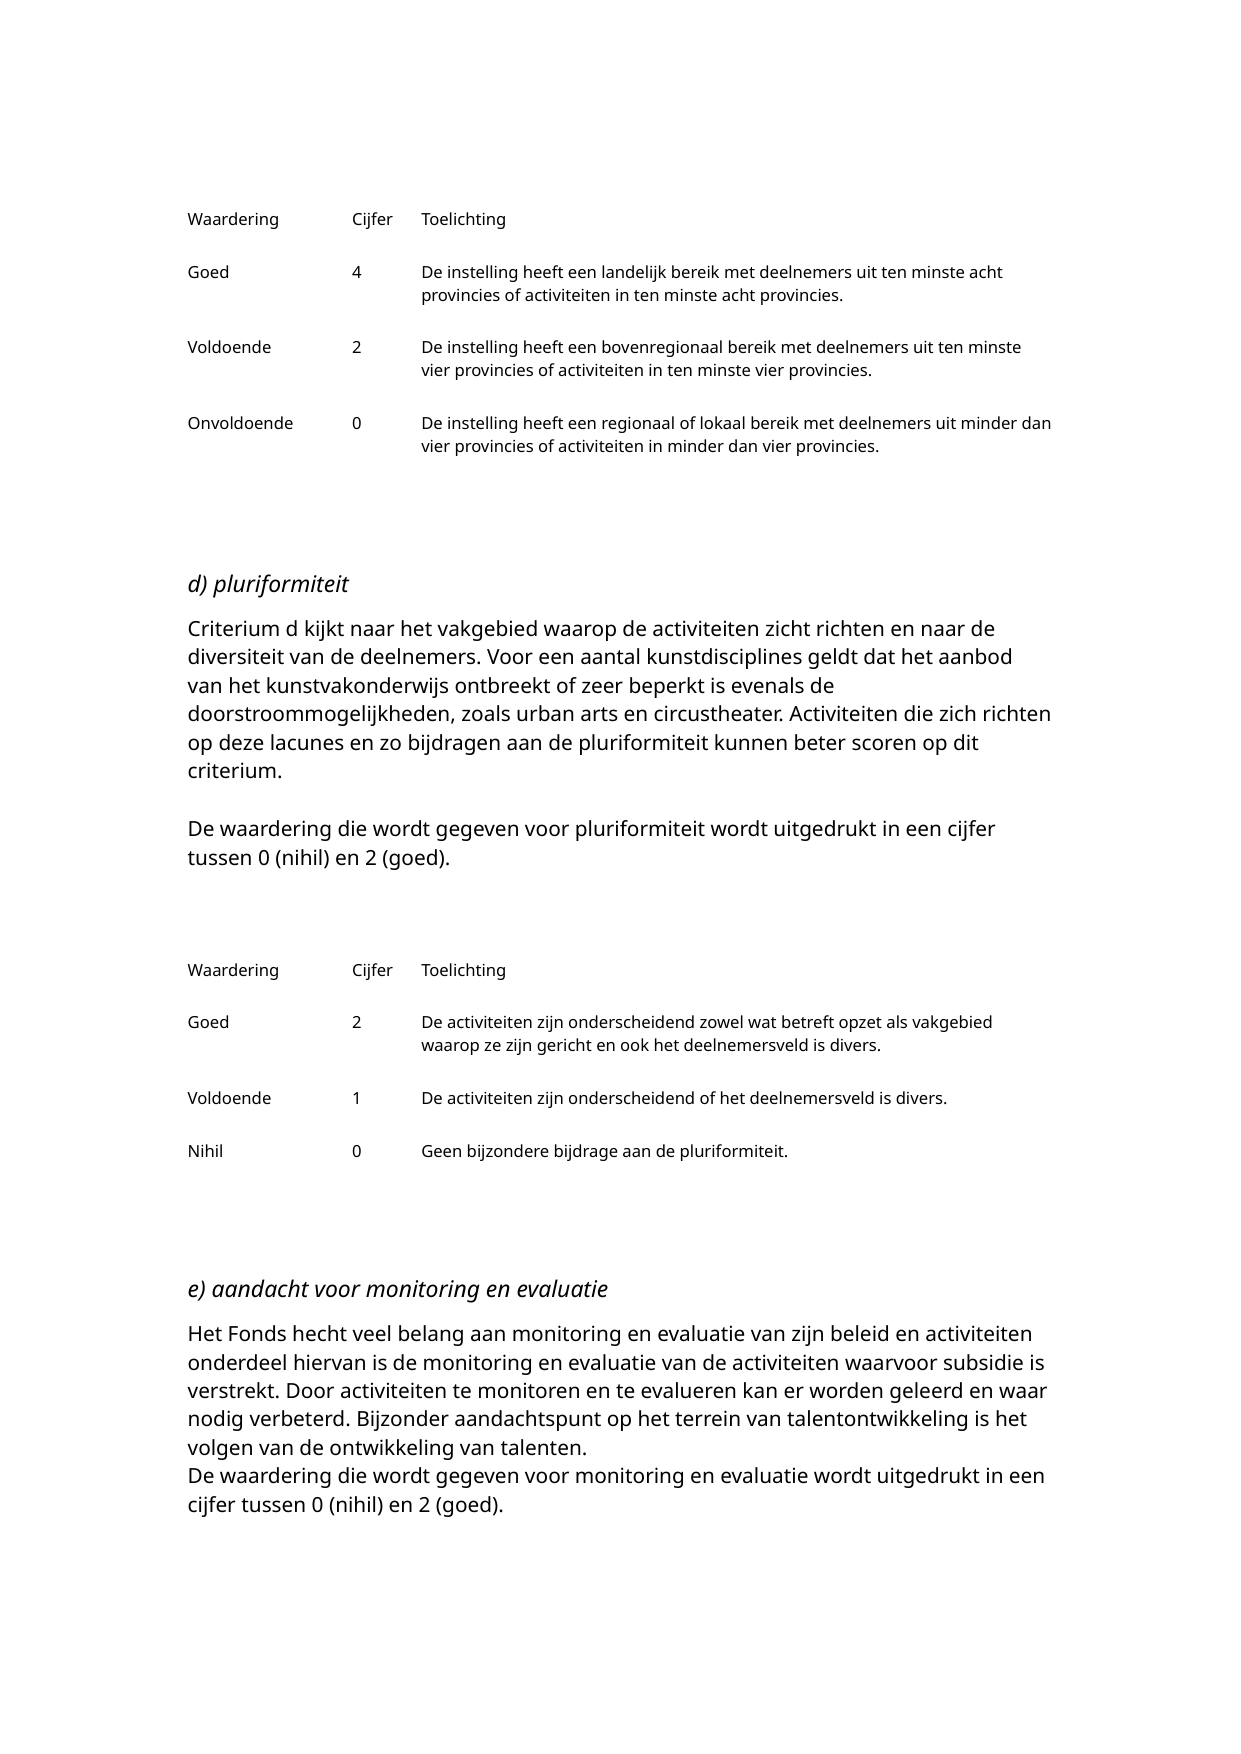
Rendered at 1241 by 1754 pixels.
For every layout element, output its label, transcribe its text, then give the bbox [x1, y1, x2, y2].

table_header Waardering [188, 208, 352, 261]
text Criterium d kijkt naar het vakgebied waarop de activiteiten zicht richten en naar de diversiteit van de deelnemers. Voor een aantal kunstdisciplines geldt dat het aanbod van het kunstvakonderwijs ontbreekt of zeer beperkt is evenals de doorstroommogelijkheden, zoals urban arts en circustheater. Activiteiten die zich richten op deze lacunes en zo bijdragen aan de pluriformiteit kunnen beter scoren op dit criterium. [187, 614, 1053, 785]
table_cell Goed [188, 1011, 352, 1087]
subtitle e) aandacht voor monitoring en evaluatie [187, 1273, 1053, 1304]
table_cell 2 [352, 336, 421, 411]
table_cell De activiteiten zijn onderscheidend of het deelnemersveld is divers. [421, 1087, 1053, 1139]
table_header Waardering [188, 959, 352, 1011]
table_cell Voldoende [188, 336, 352, 411]
table_header Toelichting [421, 959, 1053, 1011]
table_header Cijfer [352, 959, 421, 1011]
table_cell 1 [352, 1087, 421, 1139]
table_cell De instelling heeft een regionaal of lokaal bereik met deelnemers uit minder dan vier provincies of activiteiten in minder dan vier provincies. [421, 411, 1053, 487]
table_cell 0 [352, 1139, 421, 1192]
text De waardering die wordt gegeven voor monitoring en evaluatie wordt uitgedrukt in een cijfer tussen 0 (nihil) en 2 (goed). [187, 1461, 1053, 1518]
subtitle d) pluriformiteit [187, 568, 1053, 599]
table_cell De instelling heeft een landelijk bereik met deelnemers uit ten minste acht provincies of activiteiten in ten minste acht provincies. [421, 261, 1053, 336]
table_cell Goed [188, 261, 352, 336]
table_cell 2 [352, 1011, 421, 1087]
table_cell Geen bijzondere bijdrage aan de pluriformiteit. [421, 1139, 1053, 1192]
text Het Fonds hecht veel belang aan monitoring en evaluatie van zijn beleid en activiteiten onderdeel hiervan is de monitoring en evaluatie van de activiteiten waarvoor subsidie is verstrekt. Door activiteiten te monitoren en te evalueren kan er worden geleerd en waar nodig verbeterd. Bijzonder aandachtspunt op het terrein van talentontwikkeling is het volgen van de ontwikkeling van talenten. [187, 1319, 1053, 1461]
table_header Cijfer [352, 208, 421, 261]
table_cell De instelling heeft een bovenregionaal bereik met deelnemers uit ten minste vier provincies of activiteiten in ten minste vier provincies. [421, 336, 1053, 411]
table_cell Onvoldoende [188, 411, 352, 487]
table_cell 4 [352, 261, 421, 336]
table_header Toelichting [421, 208, 1053, 261]
table_cell De activiteiten zijn onderscheidend zowel wat betreft opzet als vakgebied waarop ze zijn gericht en ook het deelnemersveld is divers. [421, 1011, 1053, 1087]
table_cell Nihil [188, 1139, 352, 1192]
table_cell Voldoende [188, 1087, 352, 1139]
text De waardering die wordt gegeven voor pluriformiteit wordt uitgedrukt in een cijfer tussen 0 (nihil) en 2 (goed). [187, 814, 1053, 871]
table_cell 0 [352, 411, 421, 487]
